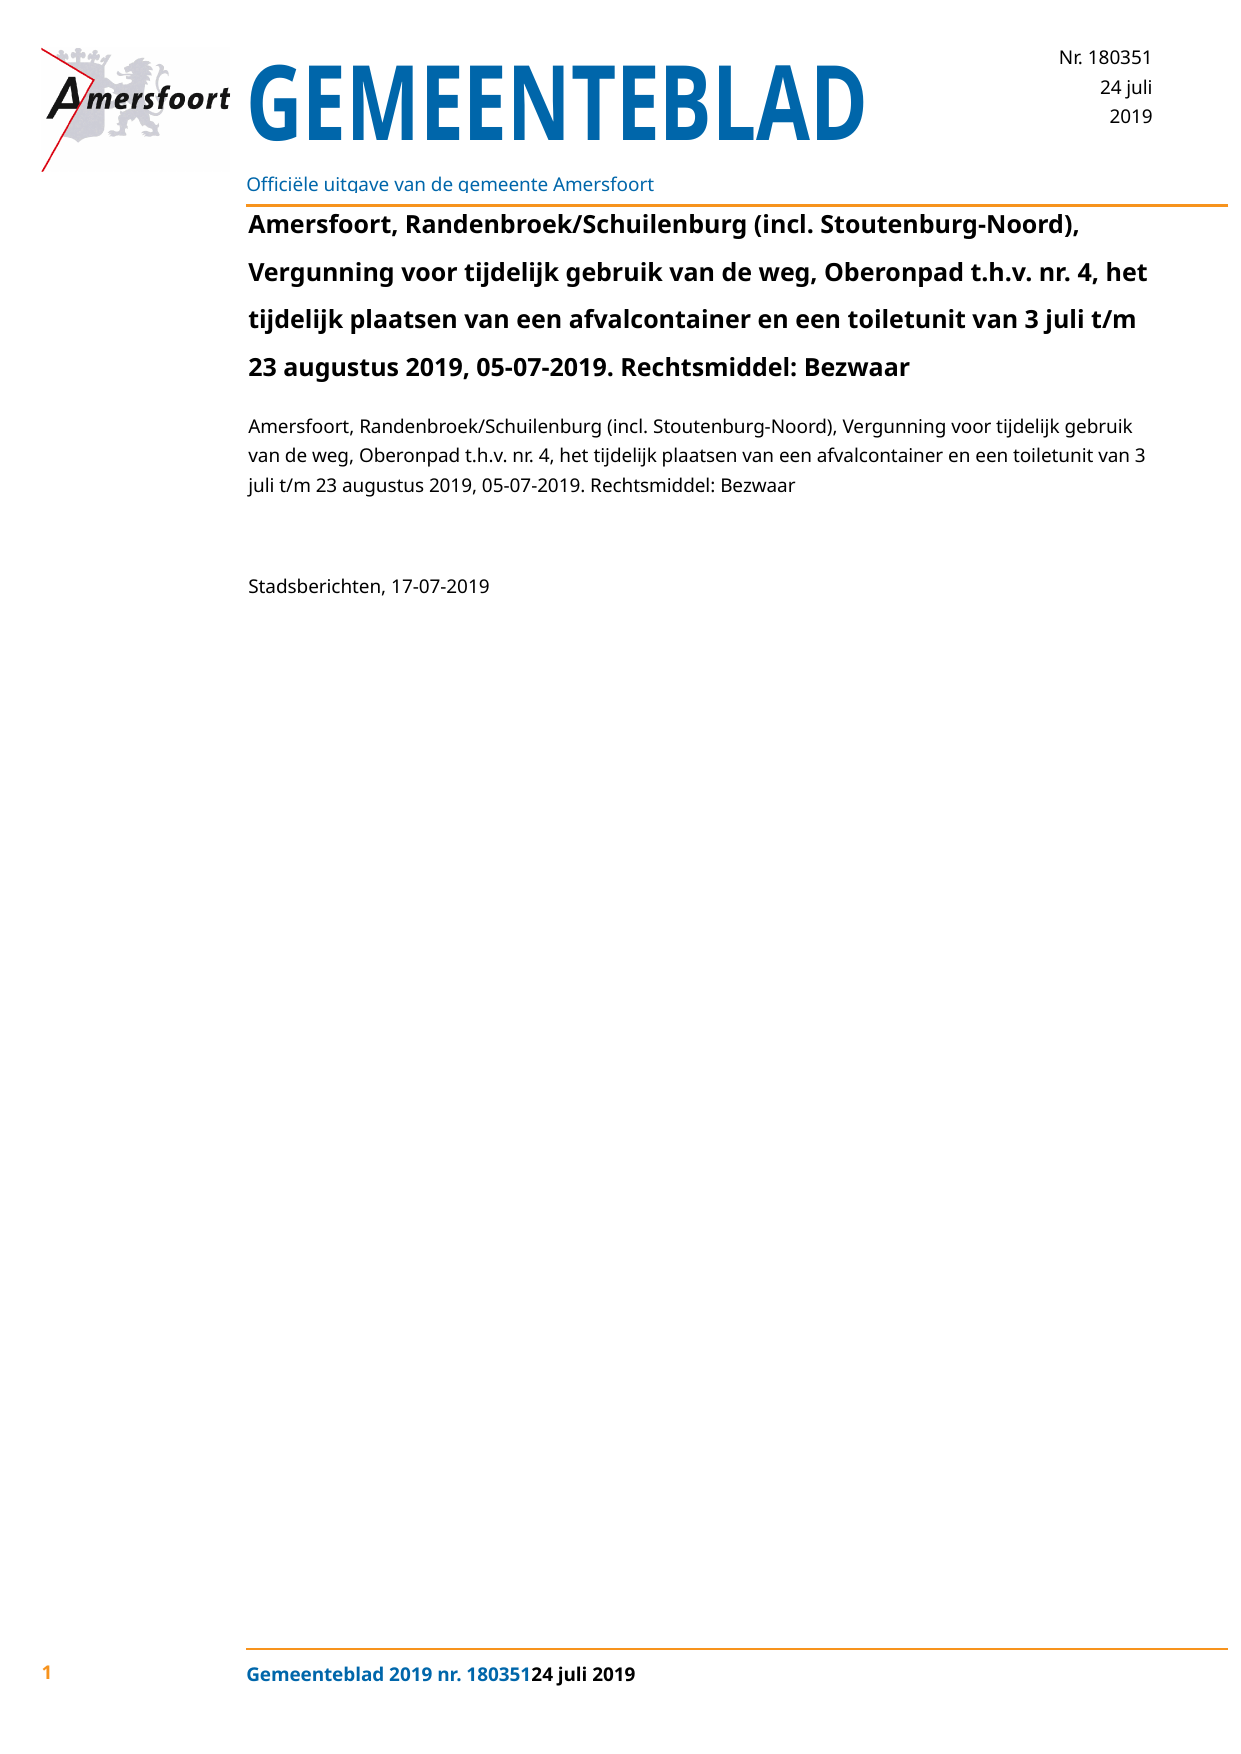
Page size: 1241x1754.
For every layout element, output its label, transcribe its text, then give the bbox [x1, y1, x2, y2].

text Amersfoort, Randenbroek/Schuilenburg (incl. Stoutenburg-Noord), Vergunning voor tijdelijk gebruik van de weg, Oberonpad t.h.v. nr. 4, het tijdelijk plaatsen van een afvalcontainer en een toiletunit van 3 juli t/m 23 augustus 2019, 05-07-2019. Rechtsmiddel: Bezwaar [248, 413, 1152, 498]
picture [41, 47, 231, 172]
text Stadsberichten, 17-07-2019 [248, 573, 1152, 599]
text Amersfoort, Randenbroek/Schuilenburg (incl. Stoutenburg-Noord), Vergunning voor tijdelijk gebruik van de weg, Oberonpad t.h.v. nr. 4, het tijdelijk plaatsen van een afvalcontainer en een toiletunit van 3 juli t/m 23 augustus 2019, 05-07-2019. Rechtsmiddel: Bezwaar [248, 207, 1152, 384]
